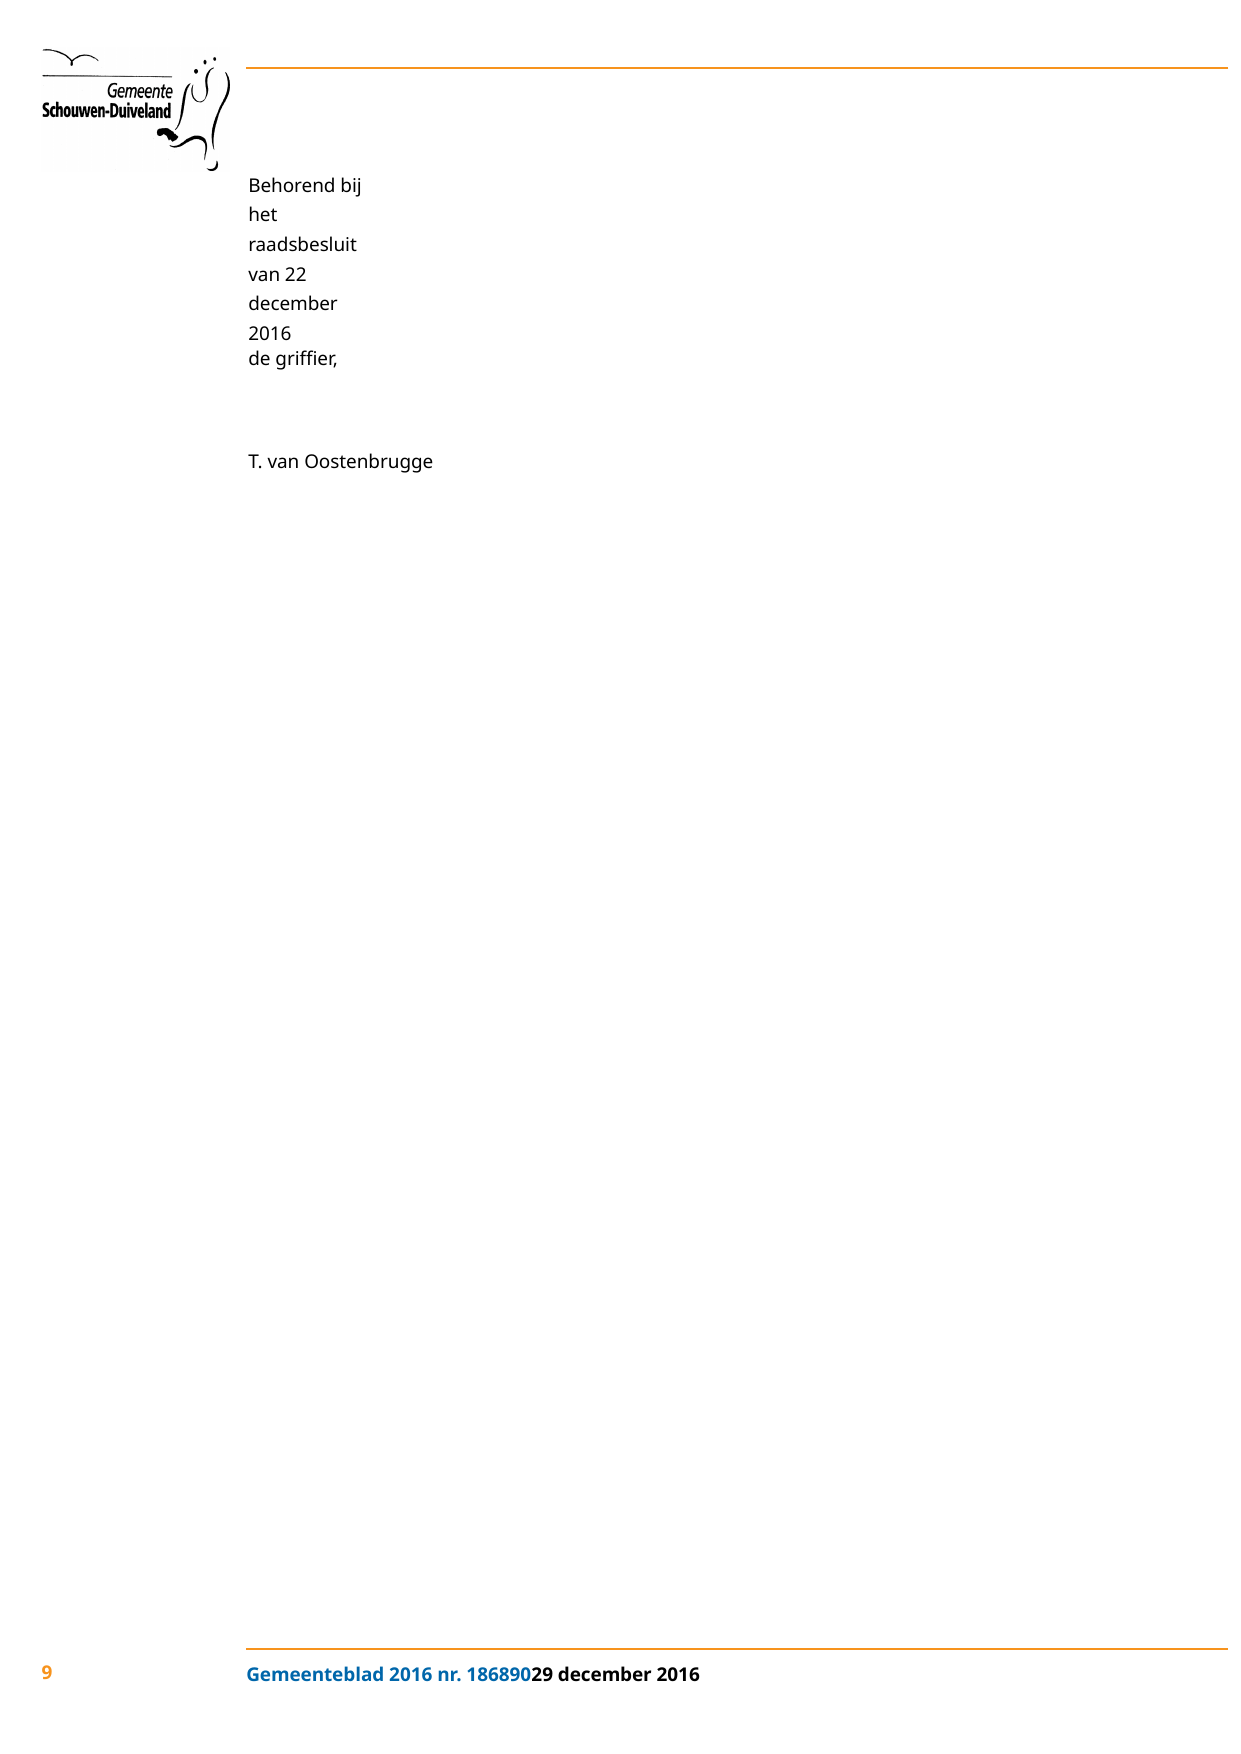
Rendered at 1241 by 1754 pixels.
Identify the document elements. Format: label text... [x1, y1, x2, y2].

table_cell [769, 346, 897, 371]
table_cell [1024, 371, 1152, 397]
table_cell [376, 172, 503, 346]
table_cell [769, 371, 897, 397]
table_cell [503, 449, 642, 474]
table_cell [1024, 146, 1152, 172]
table_cell [248, 121, 376, 146]
table_cell [1024, 121, 1152, 146]
table_cell [642, 146, 769, 172]
table_cell [769, 172, 897, 346]
table_cell [769, 423, 897, 448]
table_cell [376, 397, 503, 423]
table_cell [897, 121, 1024, 146]
table_cell [376, 371, 503, 397]
table_cell [376, 121, 503, 146]
table_cell [1024, 95, 1152, 121]
table_cell [1024, 346, 1152, 371]
picture [41, 47, 231, 172]
table_cell de griffier, [248, 346, 503, 371]
table_cell [376, 146, 503, 172]
table_cell [248, 423, 376, 448]
table_cell [642, 346, 769, 371]
table_cell [503, 146, 642, 172]
table_cell [1024, 172, 1152, 346]
table_cell [1024, 397, 1152, 423]
table_cell Behorend bij het raadsbesluit van 22 december 2016 [248, 172, 376, 346]
table_cell [1024, 449, 1152, 474]
table_cell [503, 397, 642, 423]
table_cell [376, 423, 503, 448]
table_cell [642, 95, 769, 121]
table_cell [642, 172, 769, 346]
table_cell [897, 423, 1024, 448]
table_cell [897, 449, 1024, 474]
table_cell [248, 146, 376, 172]
table_cell [642, 371, 769, 397]
table_cell [642, 423, 769, 448]
table_cell [503, 346, 642, 371]
table_cell [503, 121, 642, 146]
table_cell [769, 95, 897, 121]
table_cell [248, 95, 376, 121]
table_cell [769, 146, 897, 172]
table_cell [1024, 423, 1152, 448]
table_cell [897, 371, 1024, 397]
table_cell [642, 449, 769, 474]
table_cell [897, 172, 1024, 346]
table_cell [769, 449, 897, 474]
table_cell [503, 423, 642, 448]
table_cell [642, 121, 769, 146]
table_cell [897, 397, 1024, 423]
table_cell T. van Oostenbrugge [248, 449, 503, 474]
table_cell [503, 172, 642, 346]
table_cell [503, 95, 642, 121]
table_cell [248, 397, 376, 423]
table_cell [503, 371, 642, 397]
table_cell [769, 397, 897, 423]
table_cell [248, 371, 376, 397]
table_cell [897, 146, 1024, 172]
table_cell [897, 346, 1024, 371]
table_cell [642, 397, 769, 423]
table_cell [376, 95, 503, 121]
table_cell [769, 121, 897, 146]
table_cell [897, 95, 1024, 121]
